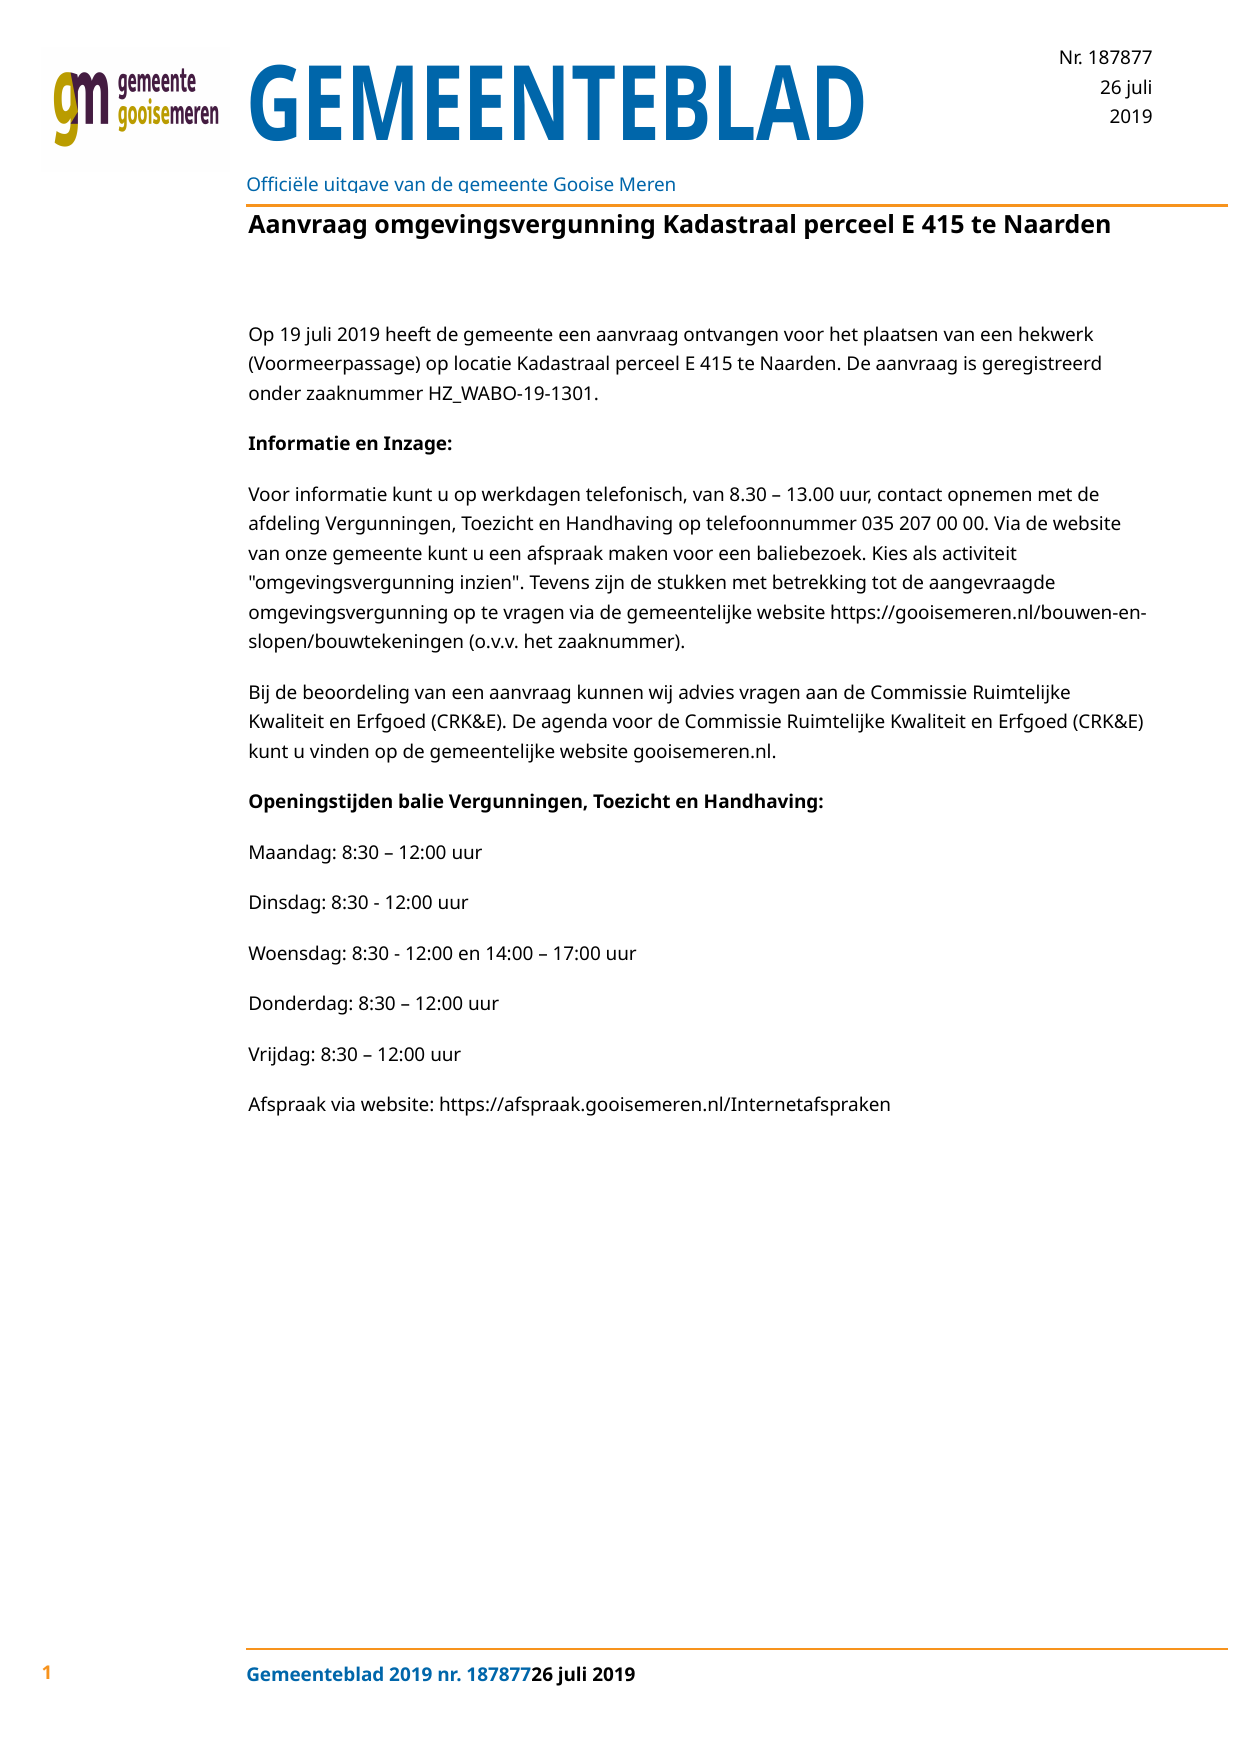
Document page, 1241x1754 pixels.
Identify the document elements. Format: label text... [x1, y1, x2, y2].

text Aanvraag omgevingsvergunning Kadastraal perceel E 415 te Naarden [248, 207, 1152, 241]
text Op 19 juli 2019 heeft de gemeente een aanvraag ontvangen voor het plaatsen van een hekwerk (Voormeerpassage) op locatie Kadastraal perceel E 415 te Naarden. De aanvraag is geregistreerd onder zaaknummer HZ_WABO-19-1301. [248, 321, 1152, 406]
text Afspraak via website: https://afspraak.gooisemeren.nl/Internetafspraken [248, 1091, 1152, 1117]
picture [41, 47, 231, 172]
text Bij de beoordeling van een aanvraag kunnen wij advies vragen aan de Commissie Ruimtelijke Kwaliteit en Erfgoed (CRK&E). De agenda voor de Commissie Ruimtelijke Kwaliteit en Erfgoed (CRK&E) kunt u vinden op de gemeentelijke website gooisemeren.nl. [248, 679, 1152, 764]
text Openingstijden balie Vergunningen, Toezicht en Handhaving: [248, 789, 1152, 814]
text Donderdag: 8:30 – 12:00 uur [248, 990, 1152, 1016]
text Vrijdag: 8:30 – 12:00 uur [248, 1041, 1152, 1066]
text Dinsdag: 8:30 - 12:00 uur [248, 889, 1152, 915]
text Woensdag: 8:30 - 12:00 en 14:00 – 17:00 uur [248, 940, 1152, 966]
text Informatie en Inzage: [248, 430, 1152, 456]
text Maandag: 8:30 – 12:00 uur [248, 839, 1152, 865]
text Voor informatie kunt u op werkdagen telefonisch, van 8.30 – 13.00 uur, contact opnemen met de afdeling Vergunningen, Toezicht en Handhaving op telefoonnummer 035 207 00 00. Via de website van onze gemeente kunt u een afspraak maken voor een baliebezoek. Kies als activiteit "omgevingsvergunning inzien". Tevens zijn de stukken met betrekking tot de aangevraagde omgevingsvergunning op te vragen via de gemeentelijke website https://gooisemeren.nl/bouwen-en-slopen/bouwtekeningen (o.v.v. het zaaknummer). [248, 481, 1152, 654]
